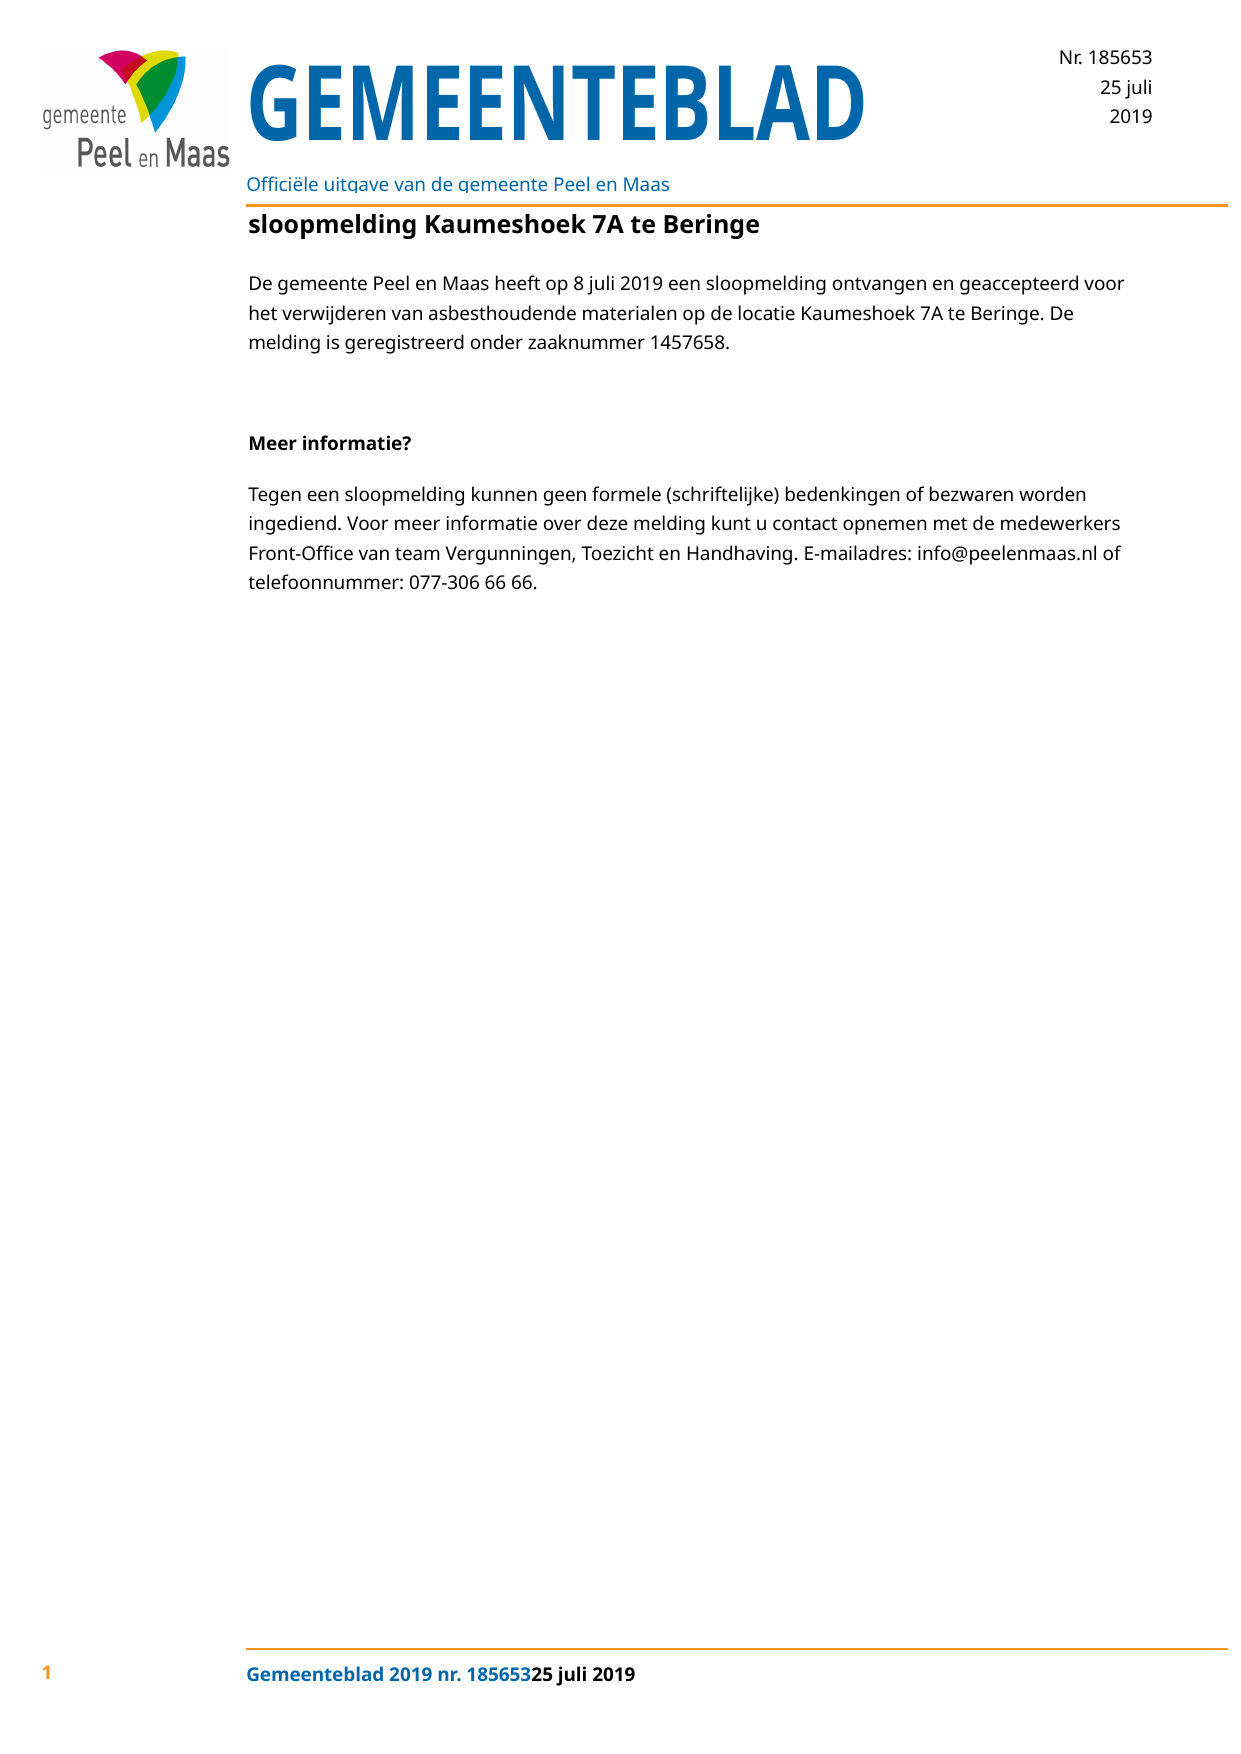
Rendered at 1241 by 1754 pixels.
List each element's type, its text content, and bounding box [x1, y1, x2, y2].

text Tegen een sloopmelding kunnen geen formele (schriftelijke) bedenkingen of bezwaren worden ingediend. Voor meer informatie over deze melding kunt u contact opnemen met de medewerkers Front-Office van team Vergunningen, Toezicht en Handhaving. E-mailadres: info@peelenmaas.nl of telefoonnummer: 077-306 66 66. [248, 481, 1152, 595]
text sloopmelding Kaumeshoek 7A te Beringe [248, 207, 1152, 241]
picture [41, 47, 231, 172]
text Meer informatie? [248, 430, 1152, 456]
text De gemeente Peel en Maas heeft op 8 juli 2019 een sloopmelding ontvangen en geaccepteerd voor het verwijderen van asbesthoudende materialen op de locatie Kaumeshoek 7A te Beringe. De melding is geregistreerd onder zaaknummer 1457658. [248, 270, 1152, 355]
